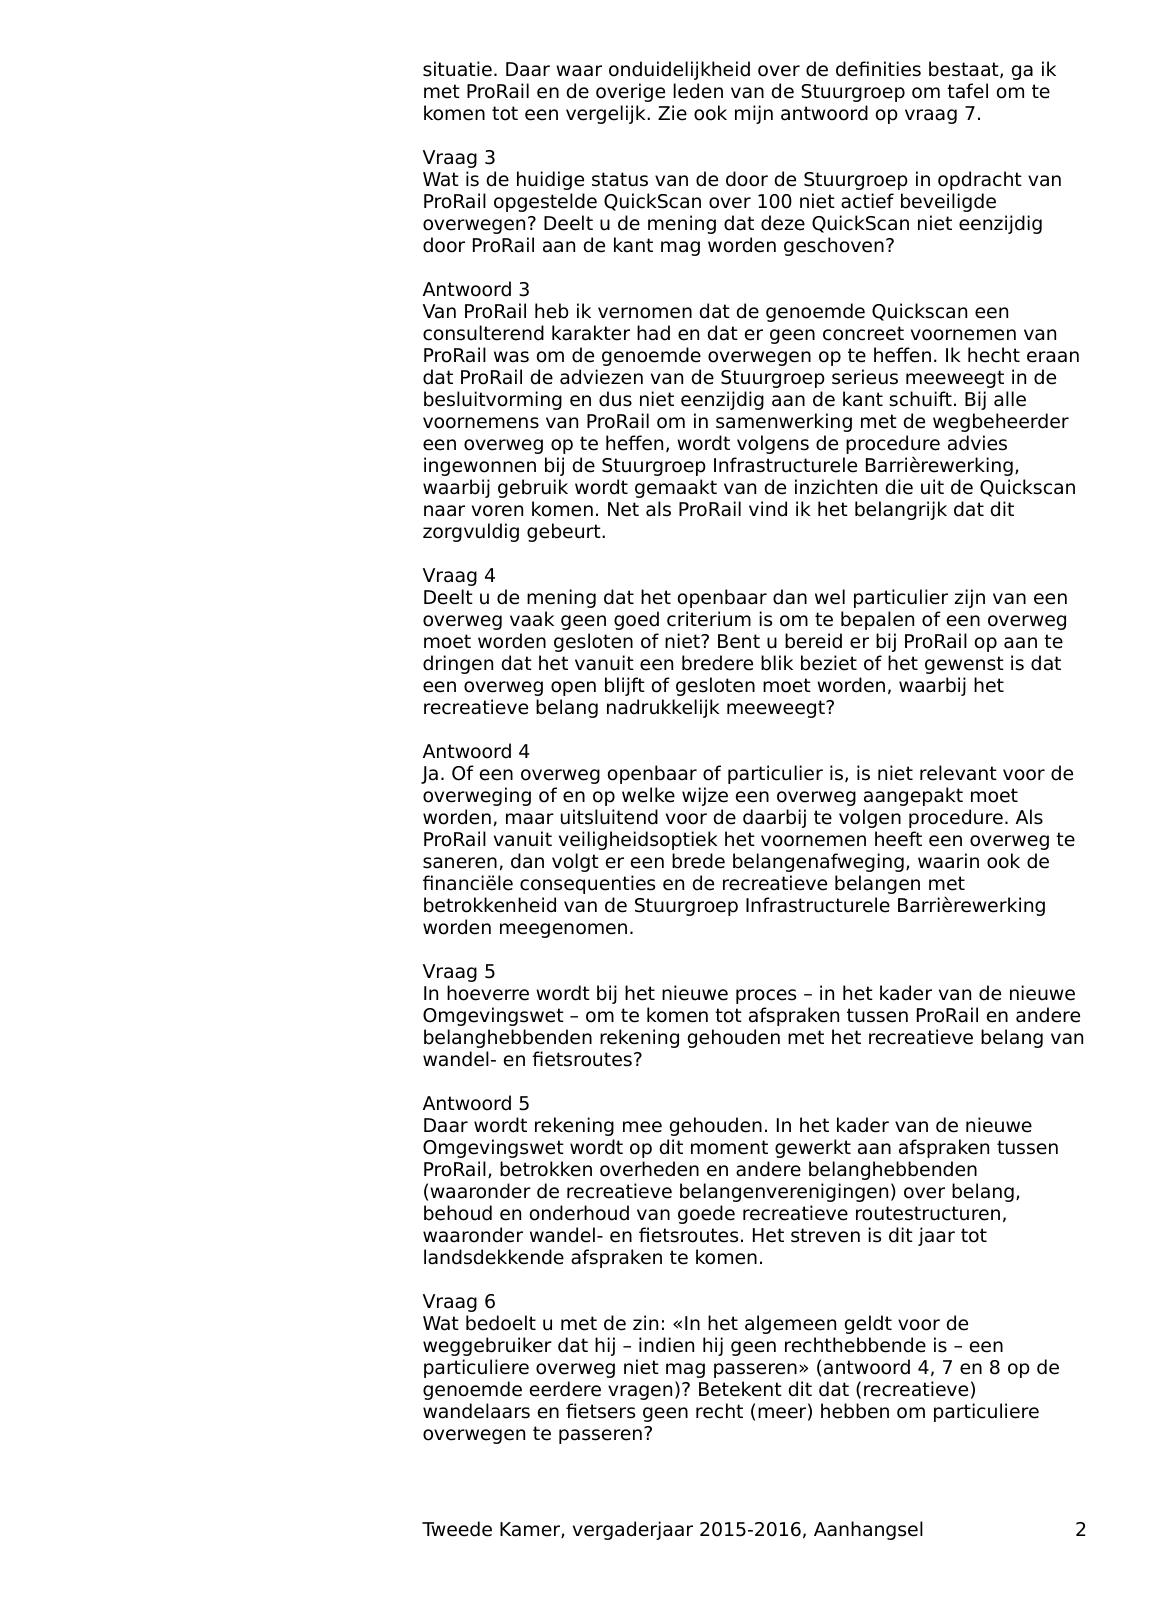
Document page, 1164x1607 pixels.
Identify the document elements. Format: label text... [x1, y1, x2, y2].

text Ja. Of een overweg openbaar of particulier is, is niet relevant voor de overweging of en op welke wijze een overweg aangepakt moet worden, maar uitsluitend voor de daarbij te volgen procedure. Als ProRail vanuit veiligheidsoptiek het voornemen heeft een overweg te saneren, dan volgt er een brede belangenafweging, waarin ook de financiële consequenties en de recreatieve belangen met betrokkenheid van de Stuurgroep Infrastructurele Barrièrewerking worden meegenomen. [422, 763, 1087, 939]
text Antwoord 5 [422, 1093, 1087, 1115]
text In hoeverre wordt bij het nieuwe proces – in het kader van de nieuwe Omgevingswet – om te komen tot afspraken tussen ProRail en andere belanghebbenden rekening gehouden met het recreatieve belang van wandel- en fietsroutes? [422, 983, 1087, 1071]
text Daar wordt rekening mee gehouden. In het kader van de nieuwe Omgevingswet wordt op dit moment gewerkt aan afspraken tussen ProRail, betrokken overheden en andere belanghebbenden (waaronder de recreatieve belangenverenigingen) over belang, behoud en onderhoud van goede recreatieve routestructuren, waaronder wandel- en fietsroutes. Het streven is dit jaar tot landsdekkende afspraken te komen. [422, 1115, 1087, 1269]
text Wat is de huidige status van de door de Stuurgroep in opdracht van ProRail opgestelde QuickScan over 100 niet actief beveiligde overwegen? Deelt u de mening dat deze QuickScan niet eenzijdig door ProRail aan de kant mag worden geschoven? [422, 169, 1087, 257]
text Vraag 6 [422, 1291, 1087, 1313]
text Antwoord 3 [422, 279, 1087, 301]
text Van ProRail heb ik vernomen dat de genoemde Quickscan een consulterend karakter had en dat er geen concreet voornemen van ProRail was om de genoemde overwegen op te heffen. Ik hecht eraan dat ProRail de adviezen van de Stuurgroep serieus meeweegt in de besluitvorming en dus niet eenzijdig aan de kant schuift. Bij alle voornemens van ProRail om in samenwerking met de wegbeheerder een overweg op te heffen, wordt volgens de procedure advies ingewonnen bij de Stuurgroep Infrastructurele Barrièrewerking, waarbij gebruik wordt gemaakt van de inzichten die uit de Quickscan naar voren komen. Net als ProRail vind ik het belangrijk dat dit zorgvuldig gebeurt. [422, 301, 1087, 543]
text Deelt u de mening dat het openbaar dan wel particulier zijn van een overweg vaak geen goed criterium is om te bepalen of een overweg moet worden gesloten of niet? Bent u bereid er bij ProRail op aan te dringen dat het vanuit een bredere blik beziet of het gewenst is dat een overweg open blijft of gesloten moet worden, waarbij het recreatieve belang nadrukkelijk meeweegt? [422, 587, 1087, 719]
text Vraag 3 [422, 147, 1087, 169]
text Vraag 4 [422, 565, 1087, 587]
text Vraag 5 [422, 961, 1087, 983]
text Wat bedoelt u met de zin: «In het algemeen geldt voor de weggebruiker dat hij – indien hij geen rechthebbende is – een particuliere overweg niet mag passeren» (antwoord 4, 7 en 8 op de genoemde eerdere vragen)? Betekent dit dat (recreatieve) wandelaars en fietsers geen recht (meer) hebben om particuliere overwegen te passeren? [422, 1313, 1087, 1445]
text Antwoord 4 [422, 741, 1087, 763]
text situatie. Daar waar onduidelijkheid over de definities bestaat, ga ik met ProRail en de overige leden van de Stuurgroep om tafel om te komen tot een vergelijk. Zie ook mijn antwoord op vraag 7. [422, 59, 1087, 125]
